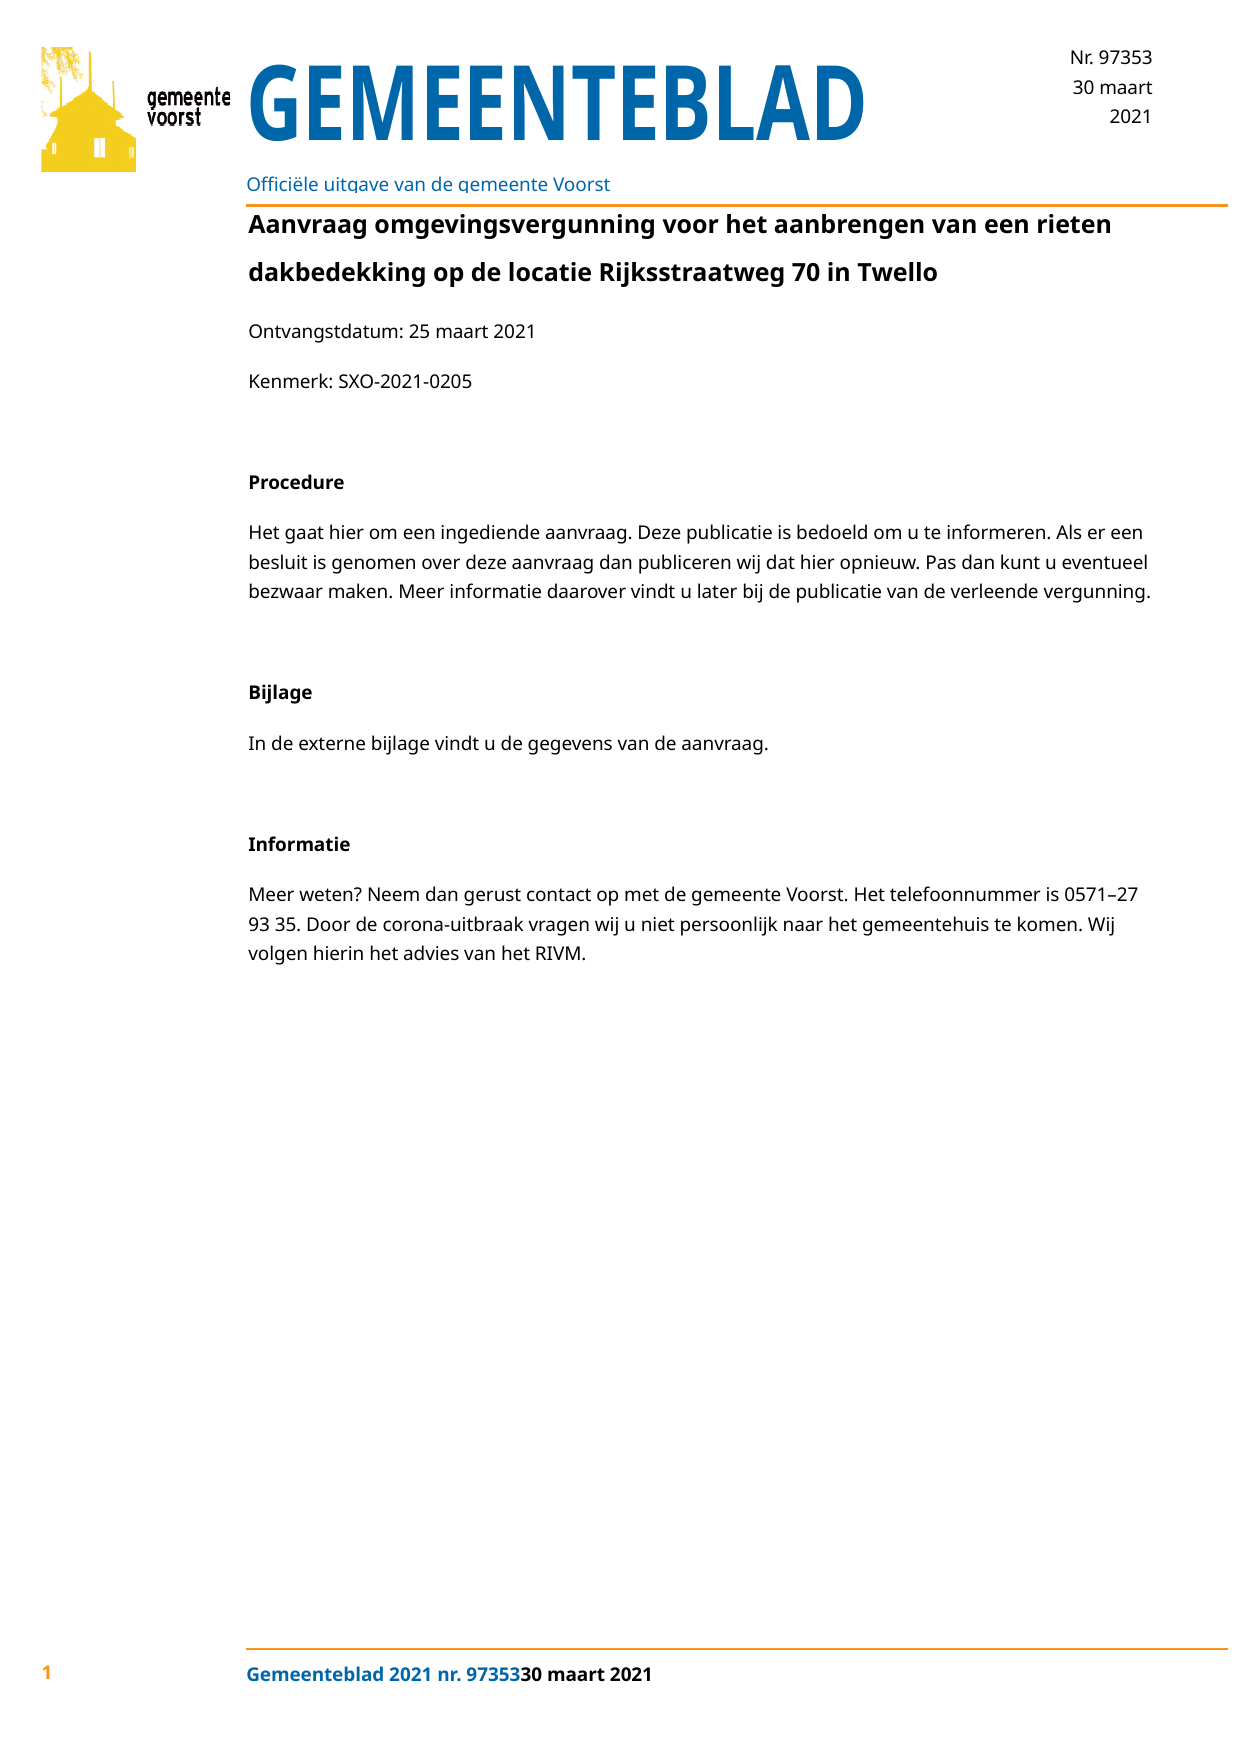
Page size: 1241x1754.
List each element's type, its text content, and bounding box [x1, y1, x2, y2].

text Bijlage [248, 679, 1152, 705]
text Informatie [248, 831, 1152, 857]
text Kenmerk: SXO-2021-0205 [248, 368, 1152, 394]
text Ontvangstdatum: 25 maart 2021 [248, 318, 1152, 344]
text Procedure [248, 469, 1152, 495]
text Het gaat hier om een ingediende aanvraag. Deze publicatie is bedoeld om u te informeren. Als er een besluit is genomen over deze aanvraag dan publiceren wij dat hier opnieuw. Pas dan kunt u eventueel bezwaar maken. Meer informatie daarover vindt u later bij de publicatie van de verleende vergunning. [248, 519, 1152, 604]
picture [41, 47, 231, 172]
text Aanvraag omgevingsvergunning voor het aanbrengen van een rieten dakbedekking op de locatie Rijksstraatweg 70 in Twello [248, 207, 1152, 288]
text In de externe bijlage vindt u de gegevens van de aanvraag. [248, 730, 1152, 756]
text Meer weten? Neem dan gerust contact op met de gemeente Voorst. Het telefoonnummer is 0571–27 93 35. Door de corona-uitbraak vragen wij u niet persoonlijk naar het gemeentehuis te komen. Wij volgen hierin het advies van het RIVM. [248, 881, 1152, 966]
